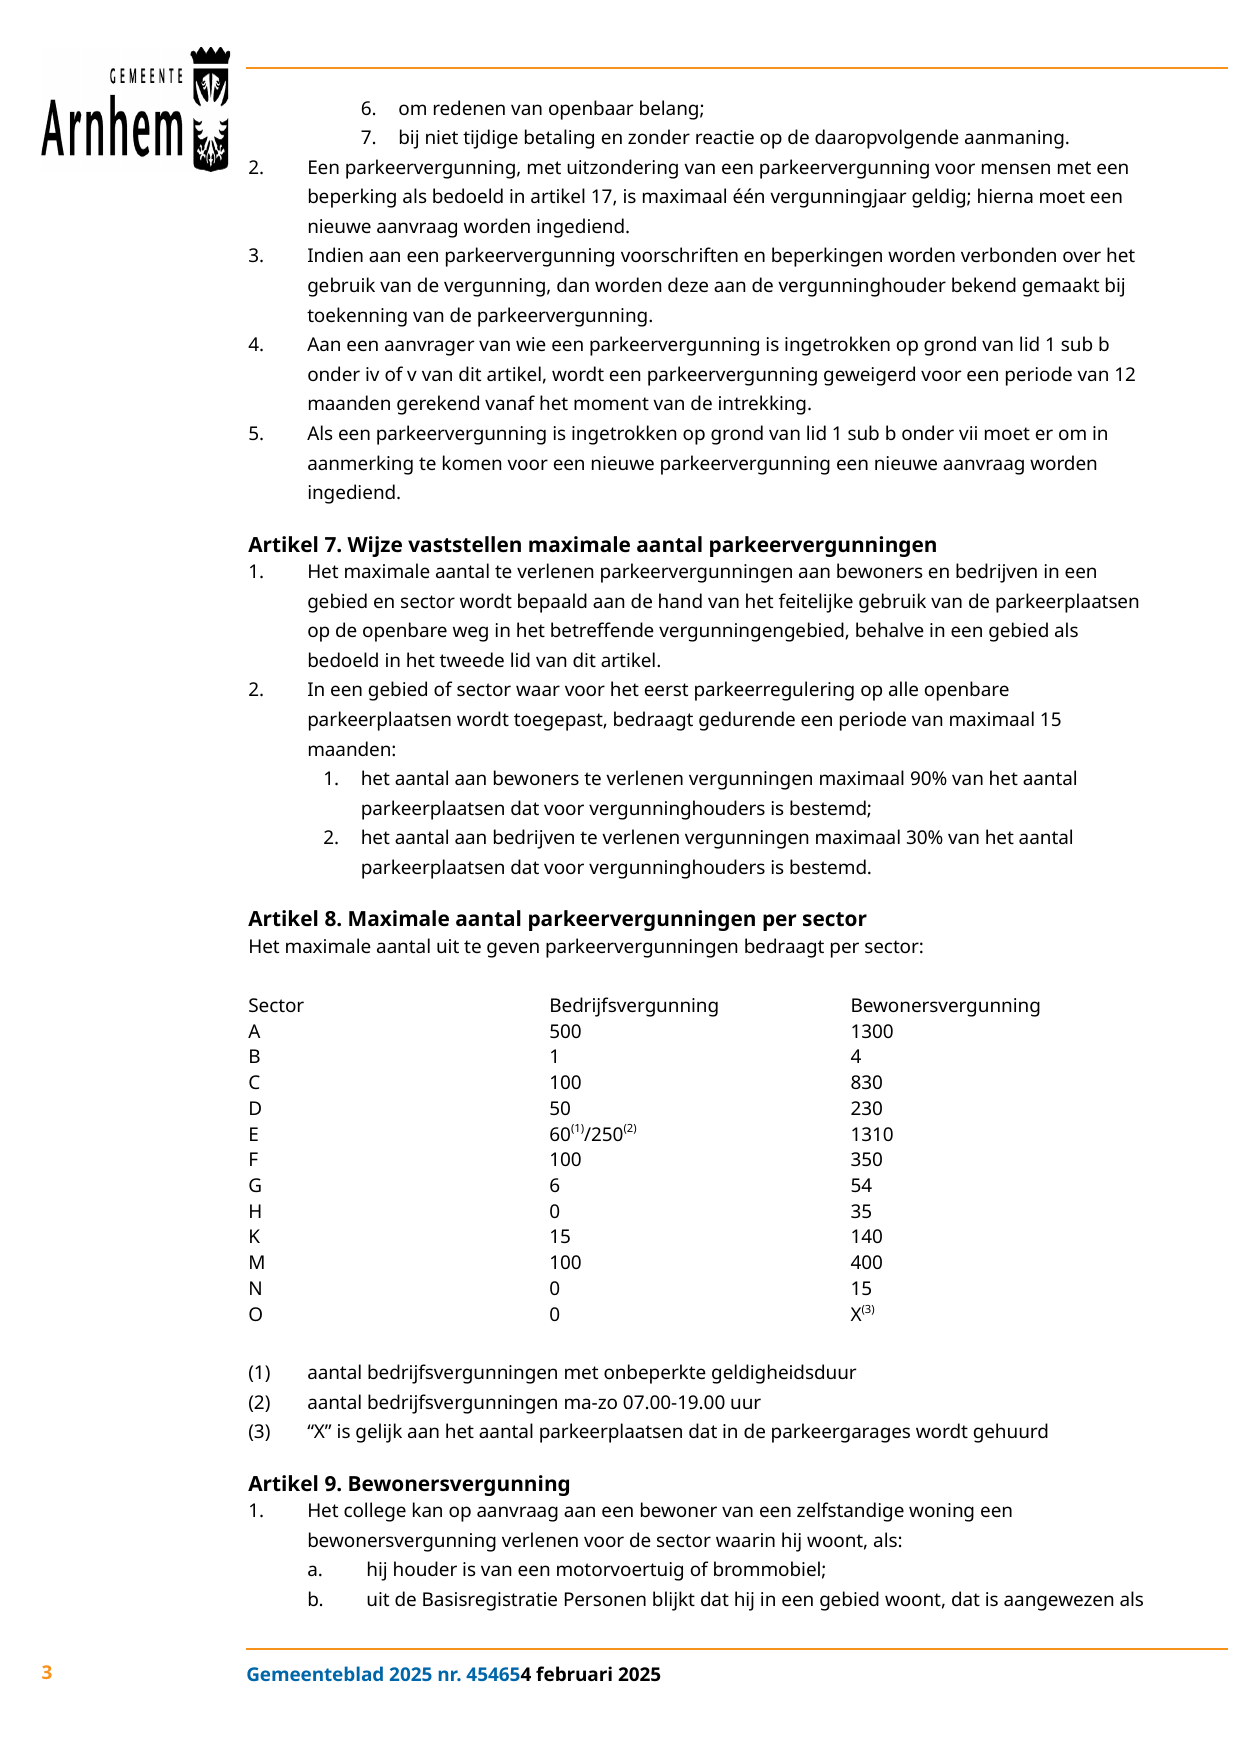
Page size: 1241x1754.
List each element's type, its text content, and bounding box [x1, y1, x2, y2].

table_cell 50 [549, 1095, 850, 1121]
table_cell 0 [549, 1301, 850, 1327]
table_cell 6 [549, 1172, 850, 1198]
list aantal bedrijfsvergunningen met onbeperkte geldigheidsduur [248, 1359, 1152, 1385]
list het aantal aan bewoners te verlenen vergunningen maximaal 90% van het aantal parkeerplaatsen dat voor vergunninghouders is bestemd; [323, 765, 1152, 821]
table_cell B [248, 1044, 549, 1069]
text Artikel 7. Wijze vaststellen maximale aantal parkeervergunningen [248, 530, 1152, 558]
text Artikel 9. Bewonersvergunning [248, 1469, 1152, 1497]
table_cell X(3) [850, 1301, 1152, 1327]
table_cell 500 [549, 1018, 850, 1044]
list Het college kan op aanvraag aan een bewoner van een zelfstandige woning een bewonersvergunning verlenen voor de sector waarin hij woont, als: [248, 1497, 1152, 1553]
table_cell 1300 [850, 1018, 1152, 1044]
list uit de Basisregistratie Personen blijkt dat hij in een gebied woont, dat is aangewezen als [307, 1586, 1152, 1612]
table_cell C [248, 1069, 549, 1095]
text Het maximale aantal uit te geven parkeervergunningen bedraagt per sector: [248, 933, 1152, 959]
table_cell 350 [850, 1147, 1152, 1172]
table_cell 60(1)/250(2) [549, 1121, 850, 1147]
table_cell 4 [850, 1044, 1152, 1069]
list Indien aan een parkeervergunning voorschriften en beperkingen worden verbonden over het gebruik van de vergunning, dan worden deze aan de vergunninghouder bekend gemaakt bij toekenning van de parkeervergunning. [248, 243, 1152, 328]
table_cell 830 [850, 1069, 1152, 1095]
table_cell M [248, 1250, 549, 1275]
table_header Sector [248, 992, 549, 1018]
table_header Bewonersvergunning [850, 992, 1152, 1018]
list aantal bedrijfsvergunningen ma-zo 07.00-19.00 uur [248, 1389, 1152, 1415]
list Het maximale aantal te verlenen parkeervergunningen aan bewoners en bedrijven in een gebied en sector wordt bepaald aan de hand van het feitelijke gebruik van de parkeerplaatsen op de openbare weg in het betreffende vergunningengebied, behalve in een gebied als bedoeld in het tweede lid van dit artikel. [248, 558, 1152, 673]
list Een parkeervergunning, met uitzondering van een parkeervergunning voor mensen met een beperking als bedoeld in artikel 17, is maximaal één vergunningjaar geldig; hierna moet een nieuwe aanvraag worden ingediend. [248, 154, 1152, 239]
list “X” is gelijk aan het aantal parkeerplaatsen dat in de parkeergarages wordt gehuurd [248, 1419, 1152, 1444]
table_cell 1 [549, 1044, 850, 1069]
table_cell 0 [549, 1275, 850, 1301]
table_cell E [248, 1121, 549, 1147]
table_cell A [248, 1018, 549, 1044]
table_header Bedrijfsvergunning [549, 992, 850, 1018]
table_cell O [248, 1301, 549, 1327]
table_cell N [248, 1275, 549, 1301]
list Als een parkeervergunning is ingetrokken op grond van lid 1 sub b onder vii moet er om in aanmerking te komen voor een nieuwe parkeervergunning een nieuwe aanvraag worden ingediend. [248, 420, 1152, 505]
list Aan een aanvrager van wie een parkeervergunning is ingetrokken op grond van lid 1 sub b onder iv of v van dit artikel, wordt een parkeervergunning geweigerd voor een periode van 12 maanden gerekend vanaf het moment van de intrekking. [248, 331, 1152, 416]
table_cell 15 [549, 1224, 850, 1249]
list hij houder is van een motorvoertuig of brommobiel; [307, 1557, 1152, 1582]
table_cell 230 [850, 1095, 1152, 1121]
table_cell 54 [850, 1172, 1152, 1198]
table_cell 35 [850, 1198, 1152, 1224]
table_cell 100 [549, 1069, 850, 1095]
table_cell 0 [549, 1198, 850, 1224]
table_cell 140 [850, 1224, 1152, 1249]
table_cell D [248, 1095, 549, 1121]
table_cell F [248, 1147, 549, 1172]
list het aantal aan bedrijven te verlenen vergunningen maximaal 30% van het aantal parkeerplaatsen dat voor vergunninghouders is bestemd. [323, 824, 1152, 880]
picture [41, 47, 231, 172]
table_cell H [248, 1198, 549, 1224]
table_cell 100 [549, 1250, 850, 1275]
table_cell 400 [850, 1250, 1152, 1275]
list bij niet tijdige betaling en zonder reactie op de daaropvolgende aanmaning. [361, 124, 1152, 150]
text Artikel 8. Maximale aantal parkeervergunningen per sector [248, 904, 1152, 933]
table_cell K [248, 1224, 549, 1249]
table_cell 1310 [850, 1121, 1152, 1147]
table_cell G [248, 1172, 549, 1198]
list In een gebied of sector waar voor het eerst parkeerregulering op alle openbare parkeerplaatsen wordt toegepast, bedraagt gedurende een periode van maximaal 15 maanden: [248, 677, 1152, 761]
list om redenen van openbaar belang; [361, 95, 1152, 121]
table_cell 15 [850, 1275, 1152, 1301]
table_cell 100 [549, 1147, 850, 1172]
